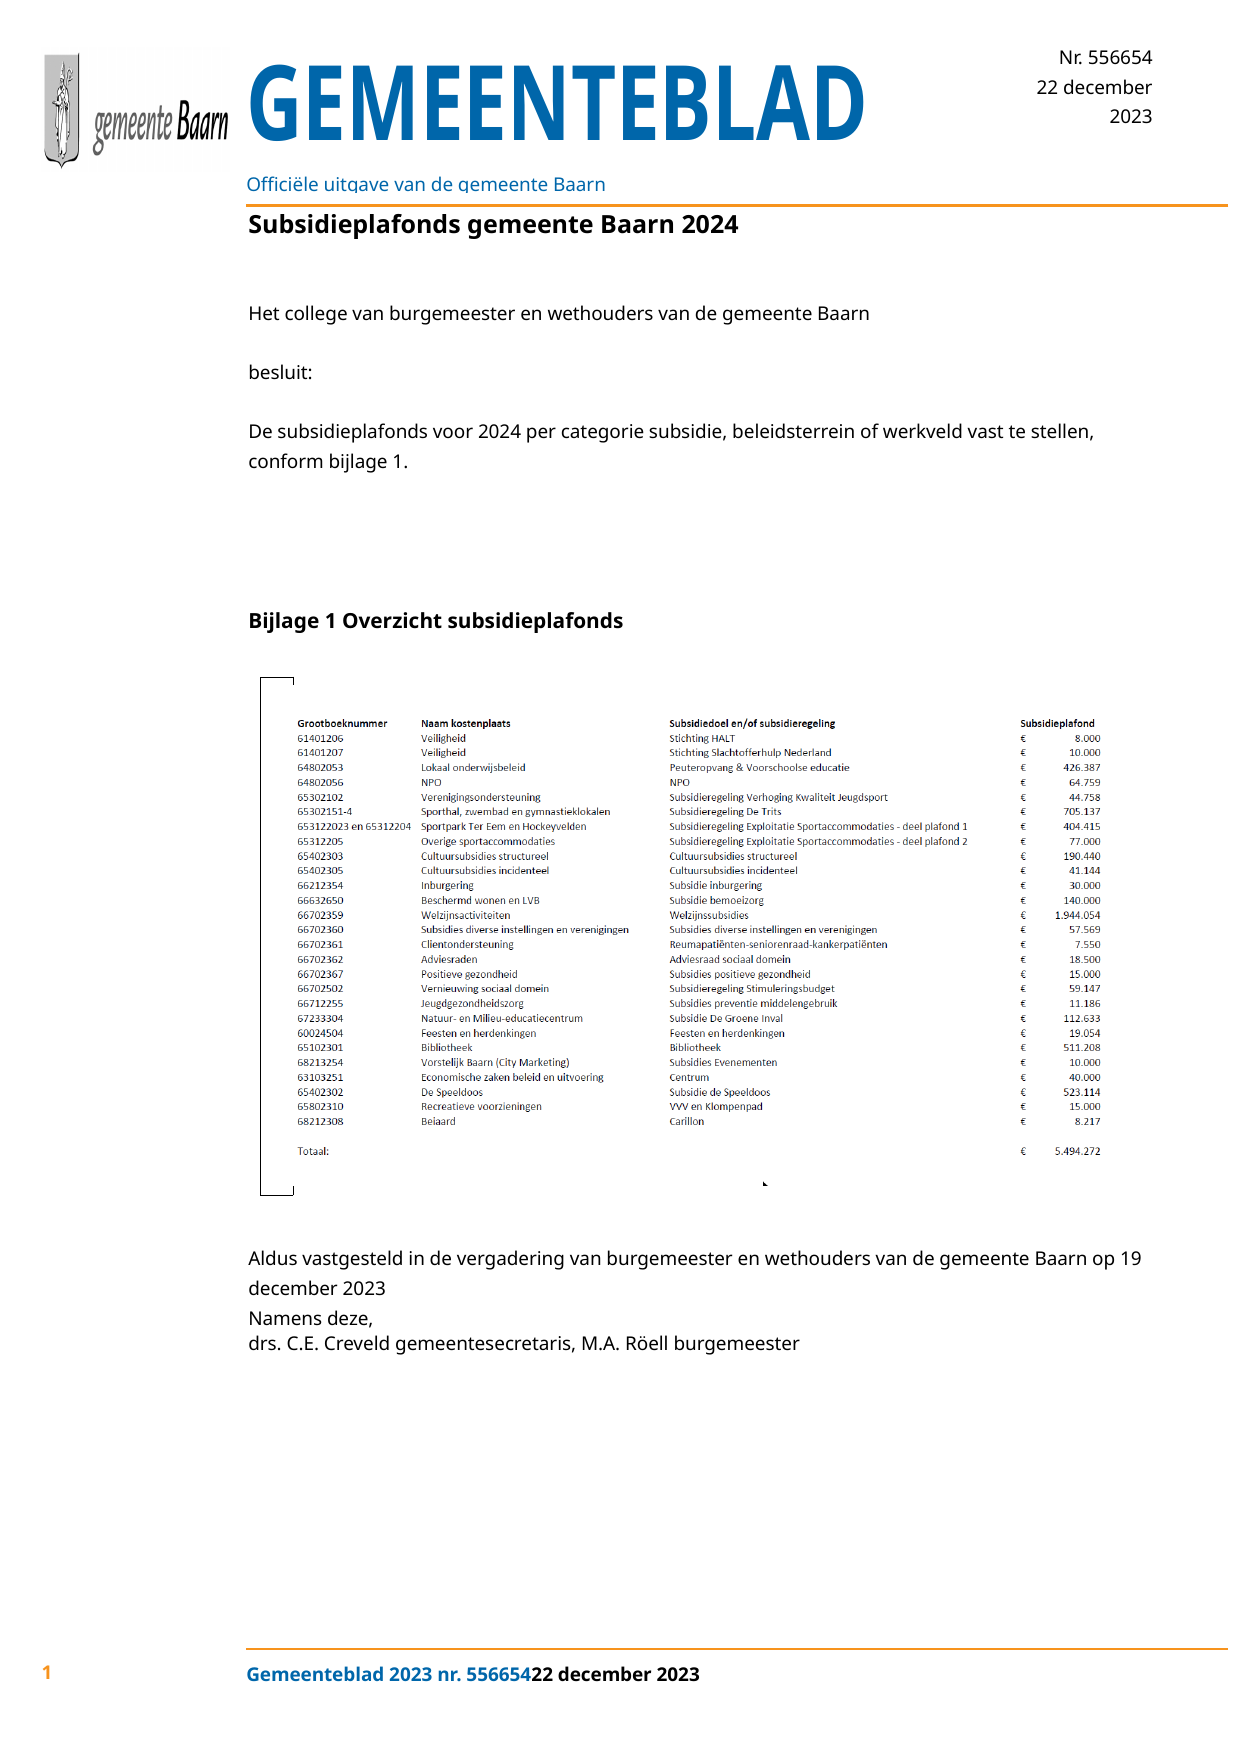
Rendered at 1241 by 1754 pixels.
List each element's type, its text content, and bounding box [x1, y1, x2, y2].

text Het college van burgemeester en wethouders van de gemeente Baarn [248, 300, 1152, 326]
text De subsidieplafonds voor 2024 per categorie subsidie, beleidsterrein of werkveld vast te stellen, conform bijlage 1. [248, 418, 1152, 473]
picture [41, 47, 231, 172]
text drs. C.E. Creveld gemeentesecretaris, M.A. Röell burgemeester [248, 1331, 1152, 1356]
picture [268, 685, 1155, 1186]
text Aldus vastgesteld in de vergadering van burgemeester en wethouders van de gemeente Baarn op 19 december 2023 [248, 1246, 1152, 1301]
text besluit: [248, 359, 1152, 385]
text Namens deze, [248, 1305, 1152, 1331]
text Subsidieplafonds gemeente Baarn 2024 [248, 207, 1152, 241]
text Bijlage 1 Overzicht subsidieplafonds [248, 607, 1152, 635]
